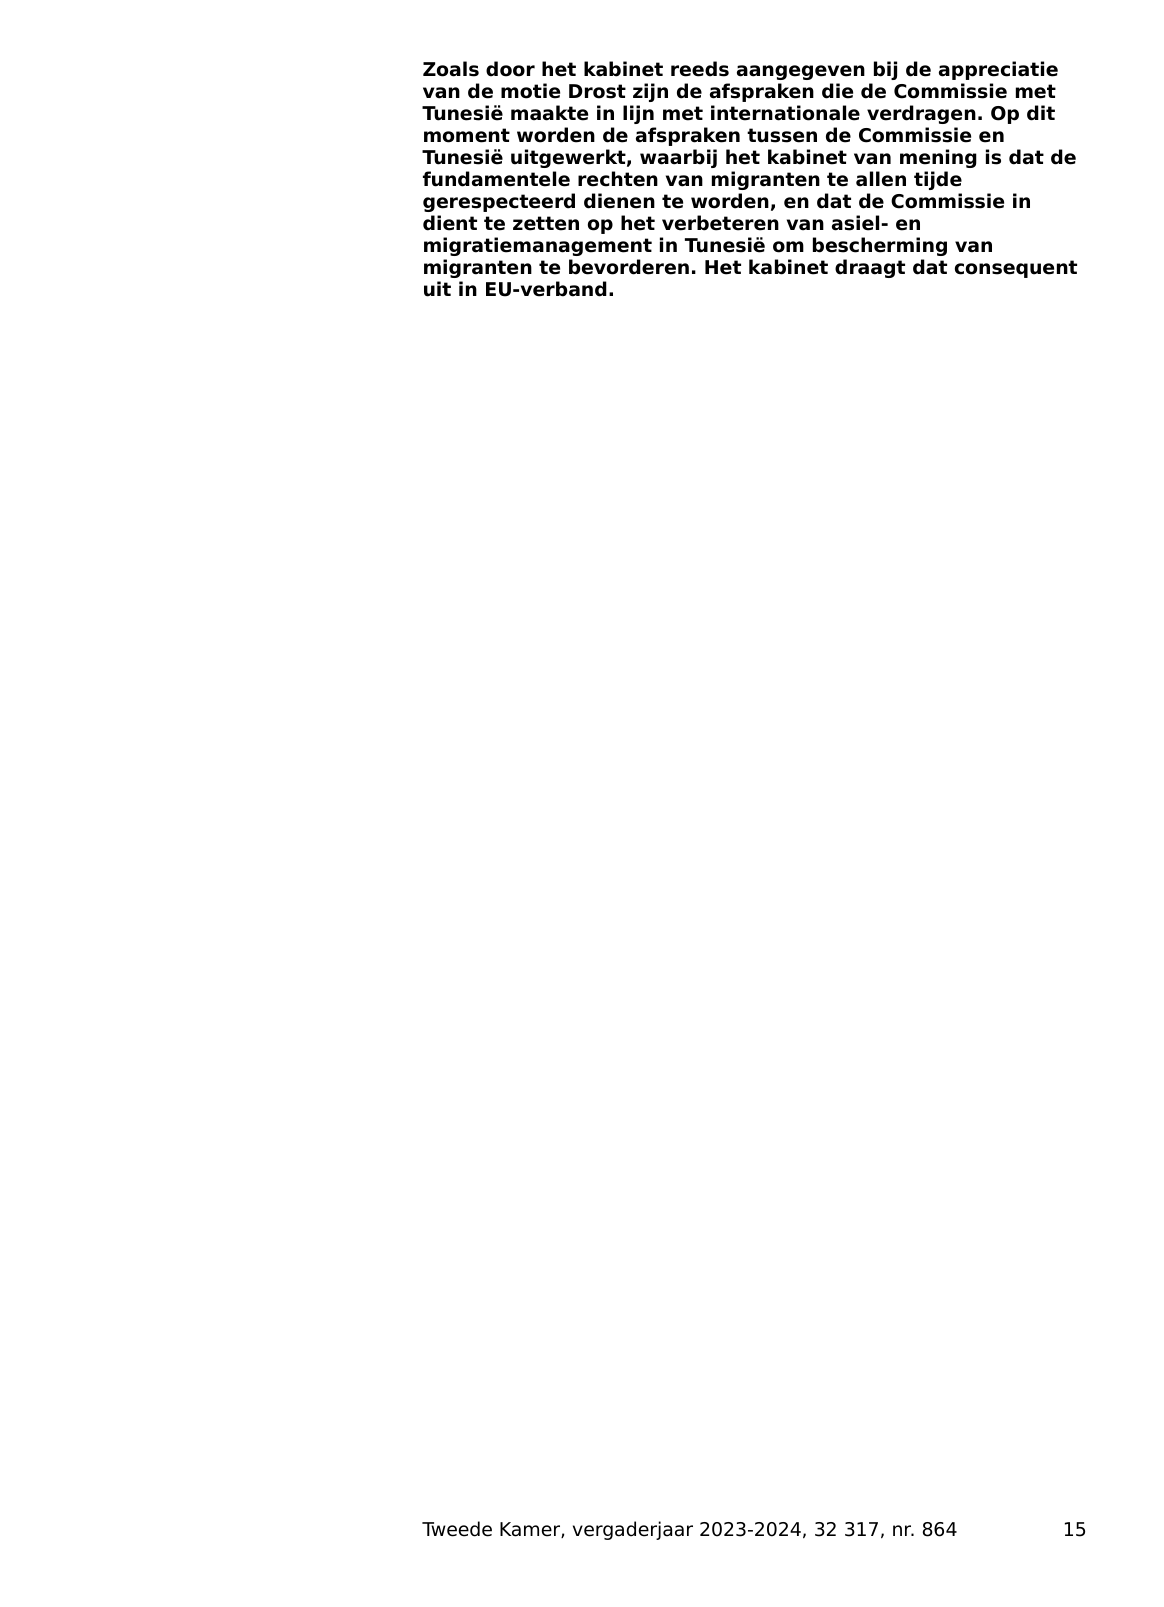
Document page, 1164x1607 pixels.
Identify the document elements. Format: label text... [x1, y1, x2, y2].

text Zoals door het kabinet reeds aangegeven bij de appreciatie van de motie Drost zijn de afspraken die de Commissie met Tunesië maakte in lijn met internationale verdragen. Op dit moment worden de afspraken tussen de Commissie en Tunesië uitgewerkt, waarbij het kabinet van mening is dat de fundamentele rechten van migranten te allen tijde gerespecteerd dienen te worden, en dat de Commissie in dient te zetten op het verbeteren van asiel- en migratiemanagement in Tunesië om bescherming van migranten te bevorderen. Het kabinet draagt dat consequent uit in EU-verband. [422, 59, 1087, 301]
